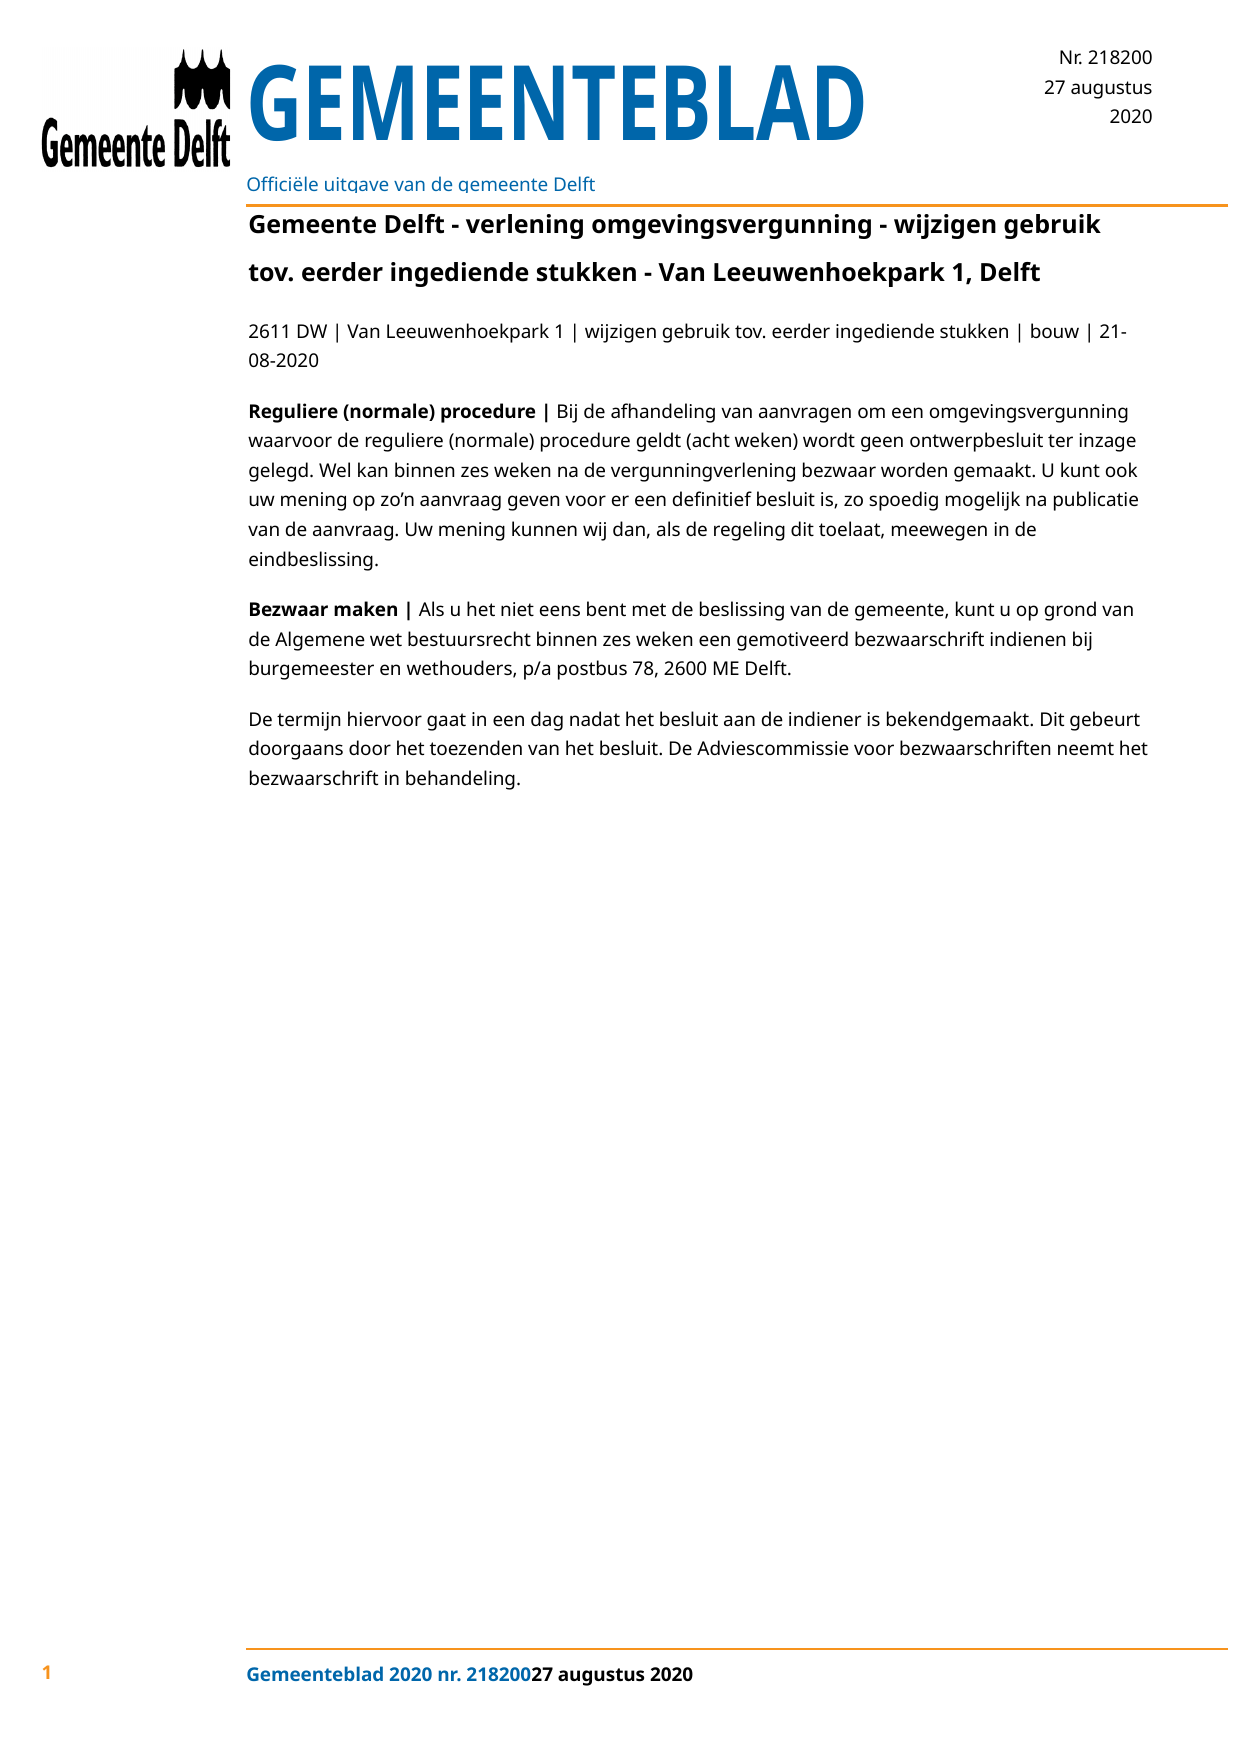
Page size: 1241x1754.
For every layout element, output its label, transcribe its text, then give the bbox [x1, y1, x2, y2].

text Bezwaar maken | Als u het niet eens bent met de beslissing van de gemeente, kunt u op grond van de Algemene wet bestuursrecht binnen zes weken een gemotiveerd bezwaarschrift indienen bij burgemeester en wethouders, p/a postbus 78, 2600 ME Delft. [248, 596, 1152, 681]
text Gemeente Delft - verlening omgevingsvergunning - wijzigen gebruik tov. eerder ingediende stukken - Van Leeuwenhoekpark 1, Delft [248, 207, 1152, 288]
picture [41, 47, 231, 172]
text De termijn hiervoor gaat in een dag nadat het besluit aan de indiener is bekendgemaakt. Dit gebeurt doorgaans door het toezenden van het besluit. De Adviescommissie voor bezwaarschriften neemt het bezwaarschrift in behandeling. [248, 706, 1152, 791]
text 2611 DW | Van Leeuwenhoekpark 1 | wijzigen gebruik tov. eerder ingediende stukken | bouw | 21-08-2020 [248, 318, 1152, 373]
text Reguliere (normale) procedure | Bij de afhandeling van aanvragen om een omgevingsvergunning waarvoor de reguliere (normale) procedure geldt (acht weken) wordt geen ontwerpbesluit ter inzage gelegd. Wel kan binnen zes weken na de vergunningverlening bezwaar worden gemaakt. U kunt ook uw mening op zo’n aanvraag geven voor er een definitief besluit is, zo spoedig mogelijk na publicatie van de aanvraag. Uw mening kunnen wij dan, als de regeling dit toelaat, meewegen in de eindbeslissing. [248, 398, 1152, 572]
